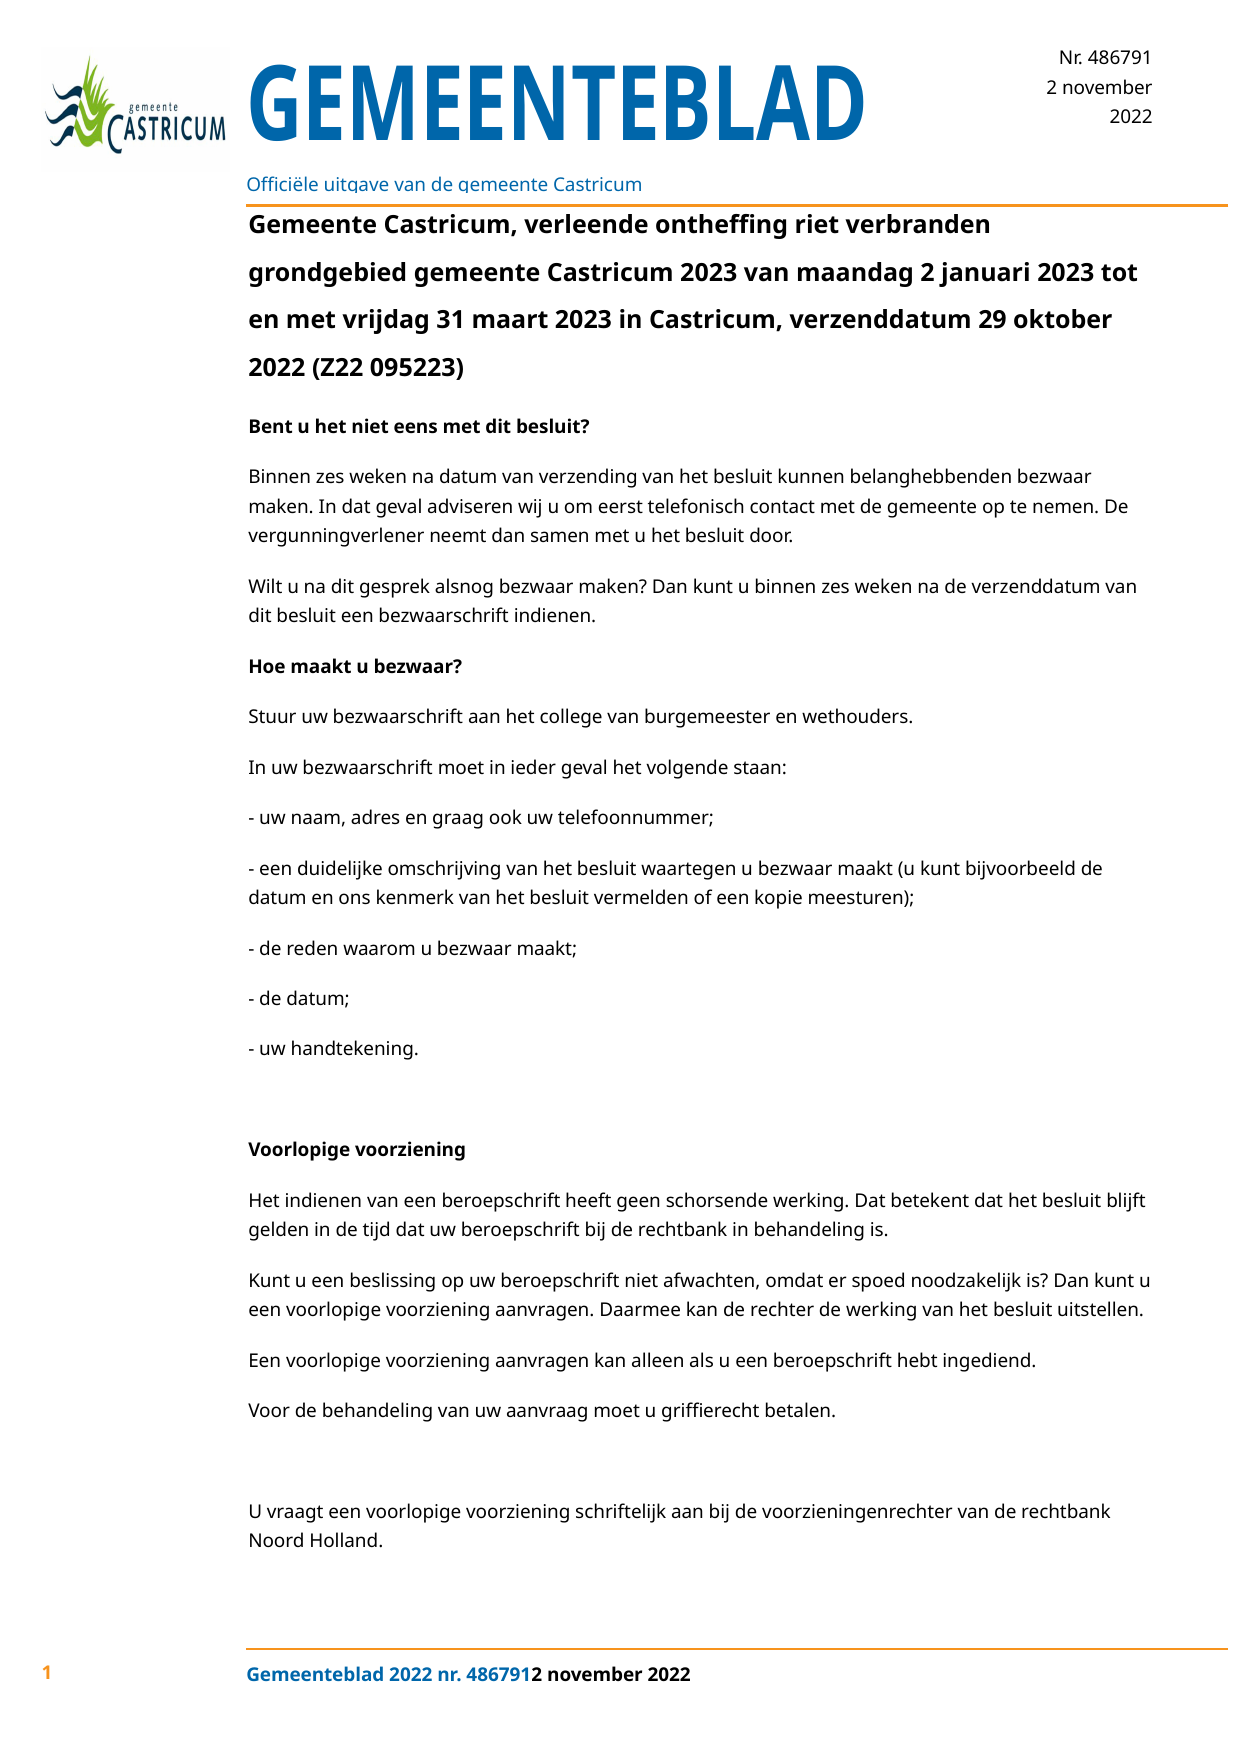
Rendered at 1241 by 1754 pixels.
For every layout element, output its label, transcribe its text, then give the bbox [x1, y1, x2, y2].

text - de reden waarom u bezwaar maakt; [248, 935, 1152, 961]
text Een voorlopige voorziening aanvragen kan alleen als u een beroepschrift hebt ingediend. [248, 1347, 1152, 1373]
picture [41, 47, 231, 172]
text Hoe maakt u bezwaar? [248, 653, 1152, 679]
text Kunt u een beslissing op uw beroepschrift niet afwachten, omdat er spoed noodzakelijk is? Dan kunt u een voorlopige voorziening aanvragen. Daarmee kan de rechter de werking van het besluit uitstellen. [248, 1267, 1152, 1322]
text Voor de behandeling van uw aanvraag moet u griffierecht betalen. [248, 1397, 1152, 1423]
text U vraagt een voorlopige voorziening schriftelijk aan bij de voorzieningenrechter van de rechtbank Noord Holland. [248, 1498, 1152, 1553]
text Stuur uw bezwaarschrift aan het college van burgemeester en wethouders. [248, 703, 1152, 729]
text - uw naam, adres en graag ook uw telefoonnummer; [248, 804, 1152, 830]
text Voorlopige voorziening [248, 1136, 1152, 1162]
text In uw bezwaarschrift moet in ieder geval het volgende staan: [248, 754, 1152, 780]
text Wilt u na dit gesprek alsnog bezwaar maken? Dan kunt u binnen zes weken na de verzenddatum van dit besluit een bezwaarschrift indienen. [248, 573, 1152, 628]
text - de datum; [248, 985, 1152, 1011]
text Binnen zes weken na datum van verzending van het besluit kunnen belanghebbenden bezwaar maken. In dat geval adviseren wij u om eerst telefonisch contact met de gemeente op te nemen. De vergunningverlener neemt dan samen met u het besluit door. [248, 463, 1152, 548]
text Het indienen van een beroepschrift heeft geen schorsende werking. Dat betekent dat het besluit blijft gelden in de tijd dat uw beroepschrift bij de rechtbank in behandeling is. [248, 1187, 1152, 1242]
text Bent u het niet eens met dit besluit? [248, 413, 1152, 439]
text - uw handtekening. [248, 1036, 1152, 1061]
text - een duidelijke omschrijving van het besluit waartegen u bezwaar maakt (u kunt bijvoorbeeld de datum en ons kenmerk van het besluit vermelden of een kopie meesturen); [248, 855, 1152, 910]
text Gemeente Castricum, verleende ontheffing riet verbranden grondgebied gemeente Castricum 2023 van maandag 2 januari 2023 tot en met vrijdag 31 maart 2023 in Castricum, verzenddatum 29 oktober 2022 (Z22 095223) [248, 207, 1152, 384]
